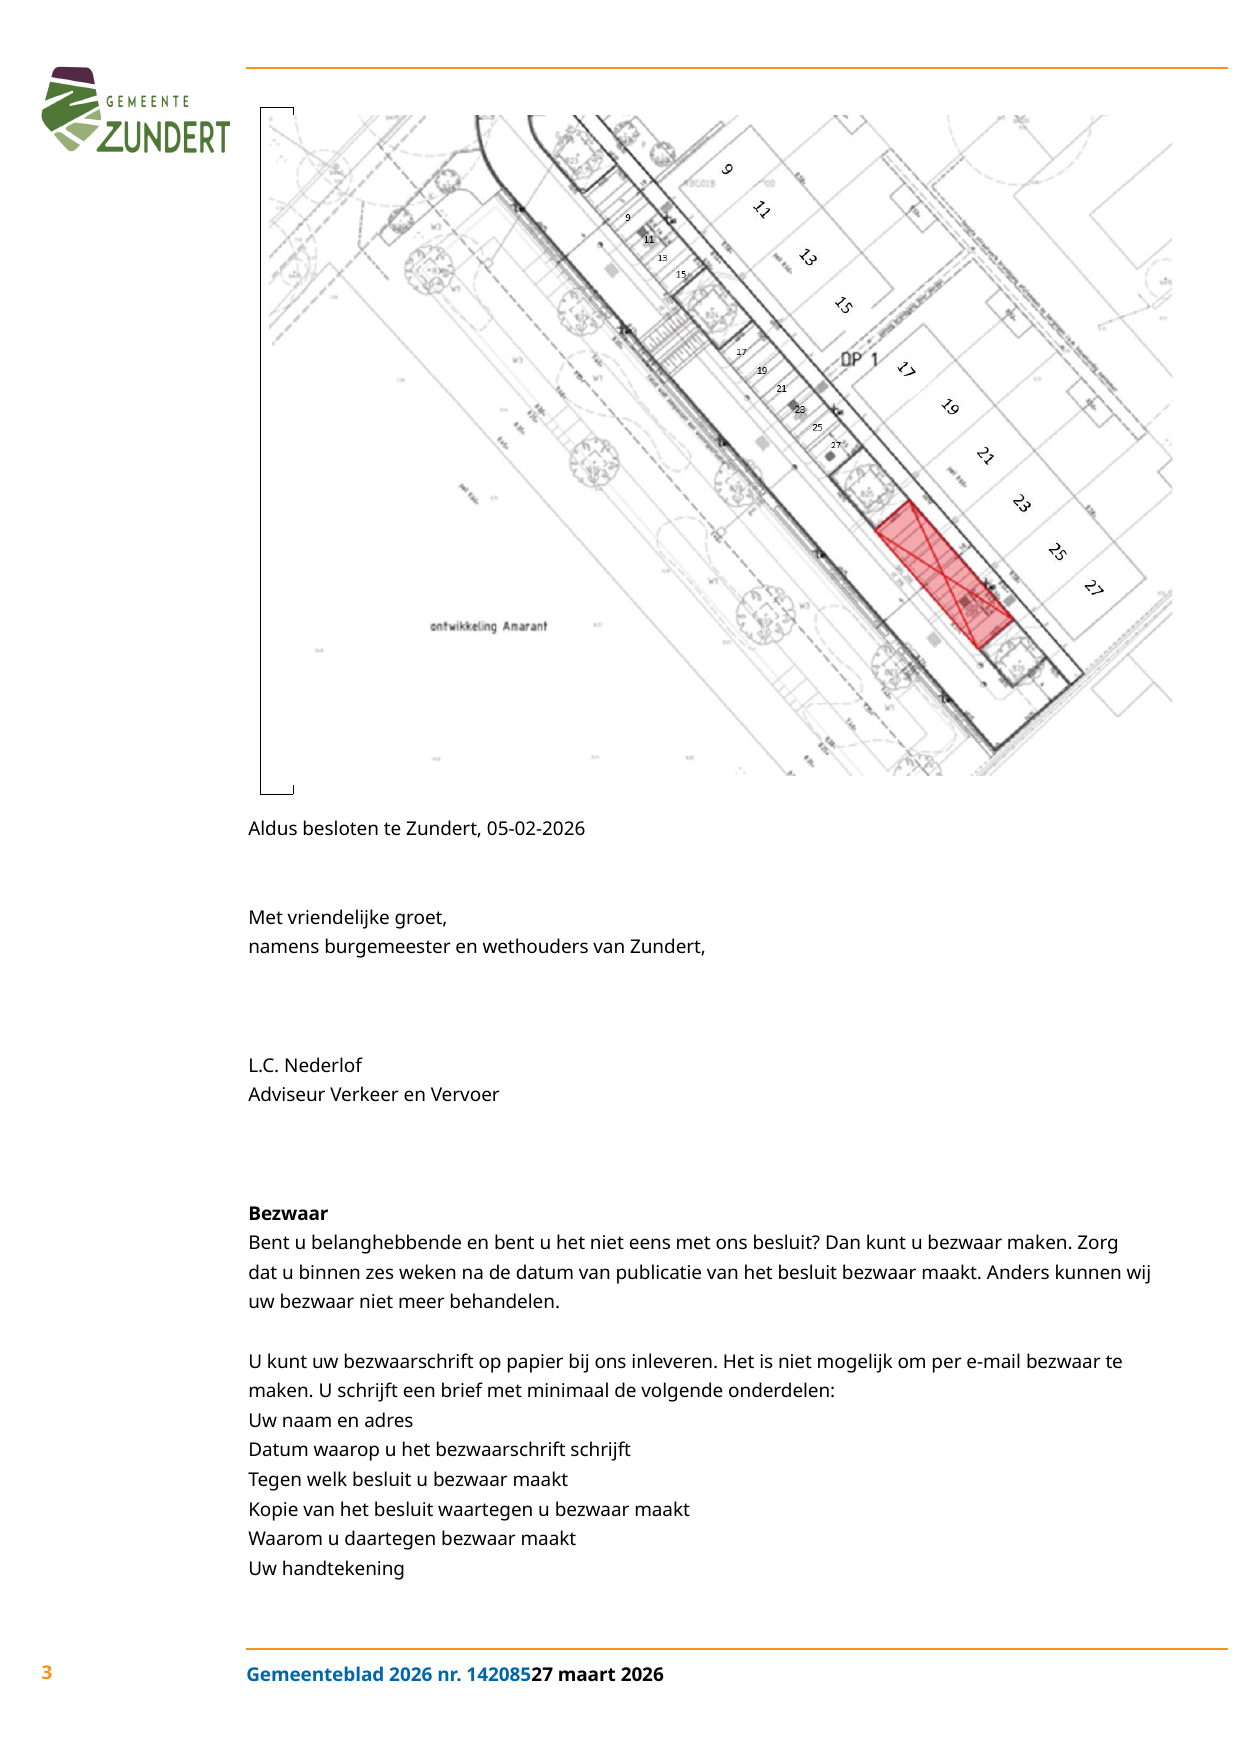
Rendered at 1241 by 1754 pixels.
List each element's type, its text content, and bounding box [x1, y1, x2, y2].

picture [41, 47, 231, 172]
text namens burgemeester en wethouders van Zundert, [248, 934, 1152, 959]
text Datum waarop u het bezwaarschrift schrijft [248, 1437, 1152, 1462]
text Uw handtekening [248, 1555, 1152, 1581]
text Kopie van het besluit waartegen u bezwaar maakt [248, 1496, 1152, 1521]
text Waarom u daartegen bezwaar maakt [248, 1525, 1152, 1551]
picture [268, 115, 1173, 785]
text Bezwaar [248, 1200, 1152, 1226]
text Adviseur Verkeer en Vervoer [248, 1082, 1152, 1107]
text Uw naam en adres [248, 1407, 1152, 1433]
text L.C. Nederlof [248, 1052, 1152, 1078]
text Bent u belanghebbende en bent u het niet eens met ons besluit? Dan kunt u bezwaar maken. Zorg dat u binnen zes weken na de datum van publicatie van het besluit bezwaar maakt. Anders kunnen wij uw bezwaar niet meer behandelen. [248, 1229, 1152, 1314]
text Aldus besloten te Zundert, 05-02-2026 [248, 815, 1152, 841]
text U kunt uw bezwaarschrift op papier bij ons inleveren. Het is niet mogelijk om per e-mail bezwaar te maken. U schrijft een brief met minimaal de volgende onderdelen: [248, 1348, 1152, 1403]
text Tegen welk besluit u bezwaar maakt [248, 1466, 1152, 1492]
text Met vriendelijke groet, [248, 904, 1152, 930]
